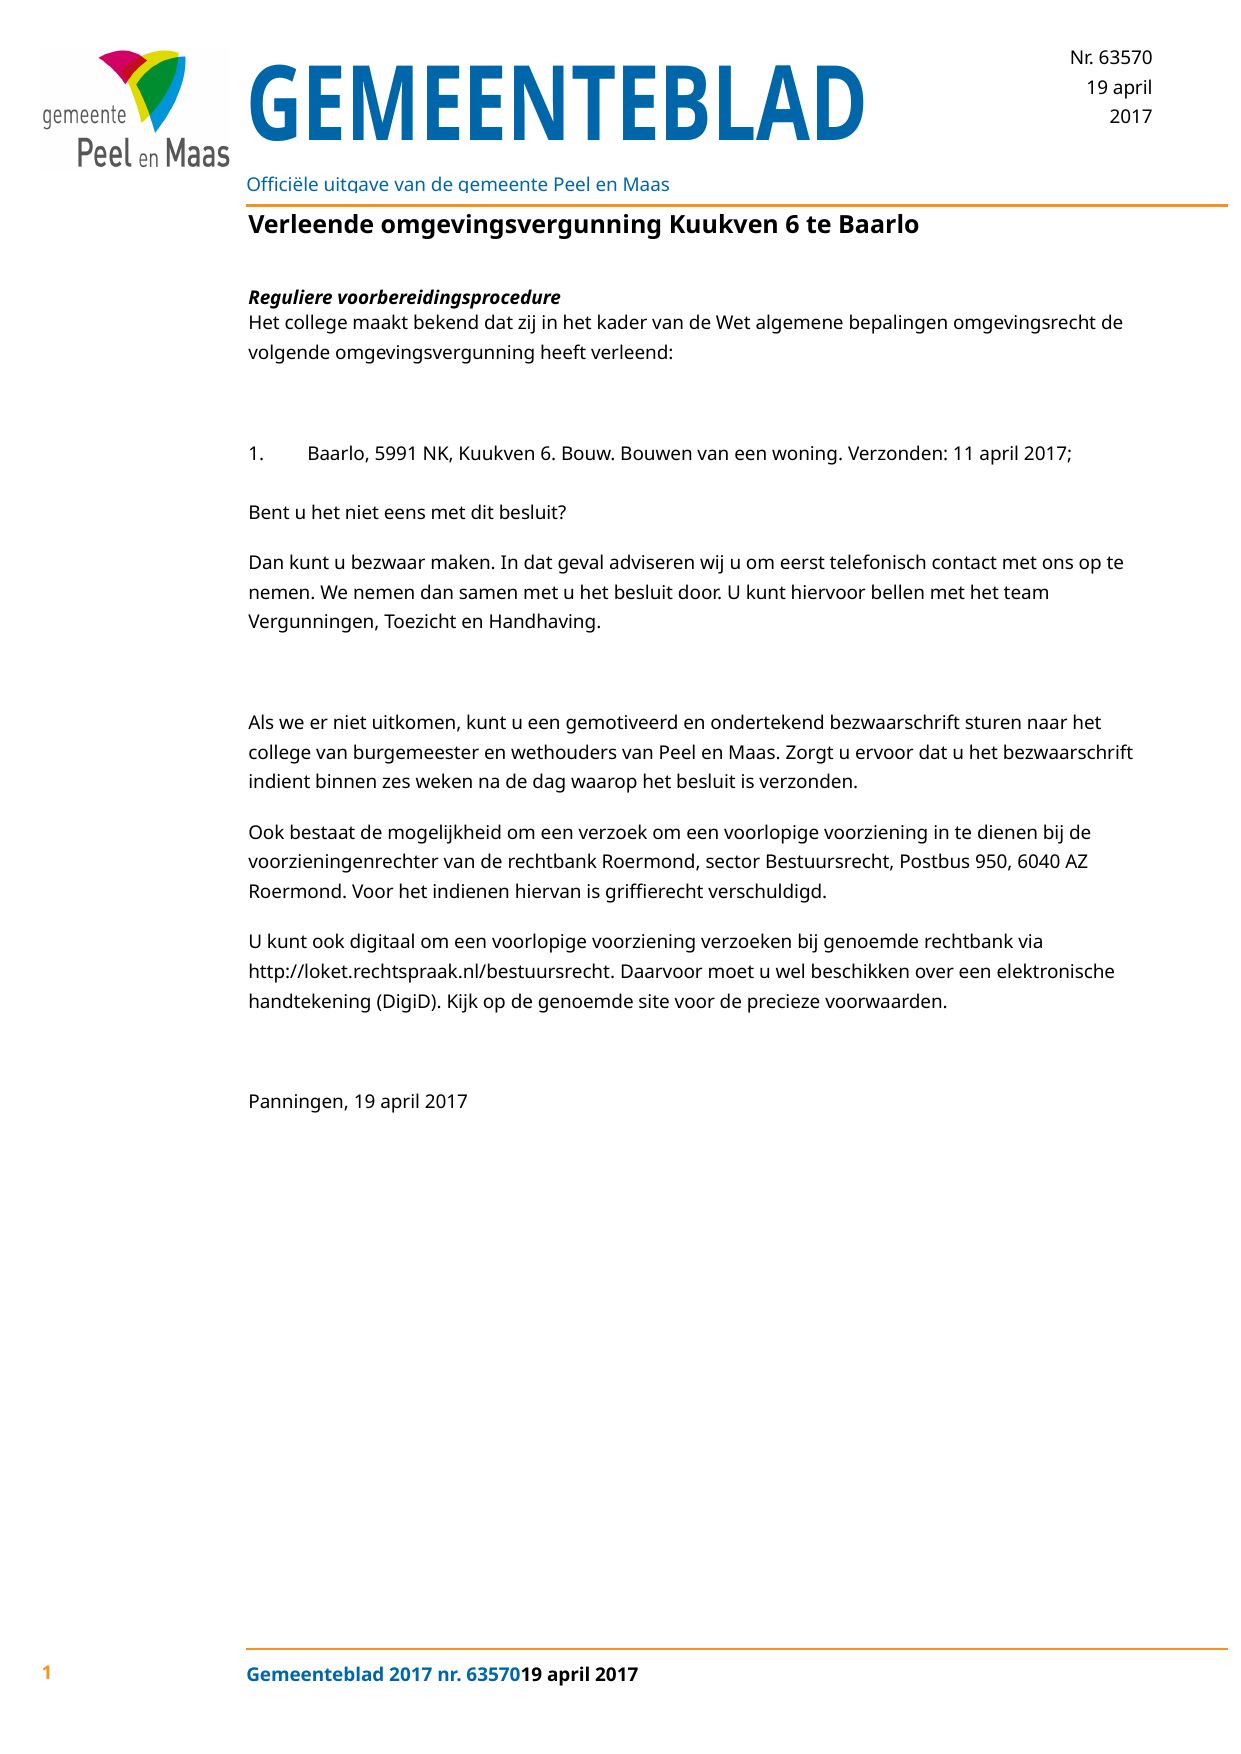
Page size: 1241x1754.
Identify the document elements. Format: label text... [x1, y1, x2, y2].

text Bent u het niet eens met dit besluit? [248, 499, 1152, 525]
picture [41, 47, 231, 172]
text U kunt ook digitaal om een voorlopige voorziening verzoeken bij genoemde rechtbank via http://loket.rechtspraak.nl/bestuursrecht. Daarvoor moet u wel beschikken over een elektronische handtekening (DigiD). Kijk op de genoemde site voor de precieze voorwaarden. [248, 929, 1152, 1014]
text Verleende omgevingsvergunning Kuukven 6 te Baarlo [248, 207, 1152, 241]
text Ook bestaat de mogelijkheid om een verzoek om een voorlopige voorziening in te dienen bij de voorzieningenrechter van de rechtbank Roermond, sector Bestuursrecht, Postbus 950, 6040 AZ Roermond. Voor het indienen hiervan is griffierecht verschuldigd. [248, 819, 1152, 904]
text Reguliere voorbereidingsprocedure [248, 284, 1152, 309]
list Baarlo, 5991 NK, Kuukven 6. Bouw. Bouwen van een woning. Verzonden: 11 april 2017; [248, 440, 1152, 466]
text Als we er niet uitkomen, kunt u een gemotiveerd en ondertekend bezwaarschrift sturen naar het college van burgemeester en wethouders van Peel en Maas. Zorgt u ervoor dat u het bezwaarschrift indient binnen zes weken na de dag waarop het besluit is verzonden. [248, 709, 1152, 794]
text Dan kunt u bezwaar maken. In dat geval adviseren wij u om eerst telefonisch contact met ons op te nemen. We nemen dan samen met u het besluit door. U kunt hiervoor bellen met het team Vergunningen, Toezicht en Handhaving. [248, 549, 1152, 634]
text Het college maakt bekend dat zij in het kader van de Wet algemene bepalingen omgevingsrecht de volgende omgevingsvergunning heeft verleend: [248, 309, 1152, 365]
text Panningen, 19 april 2017 [248, 1089, 1152, 1114]
